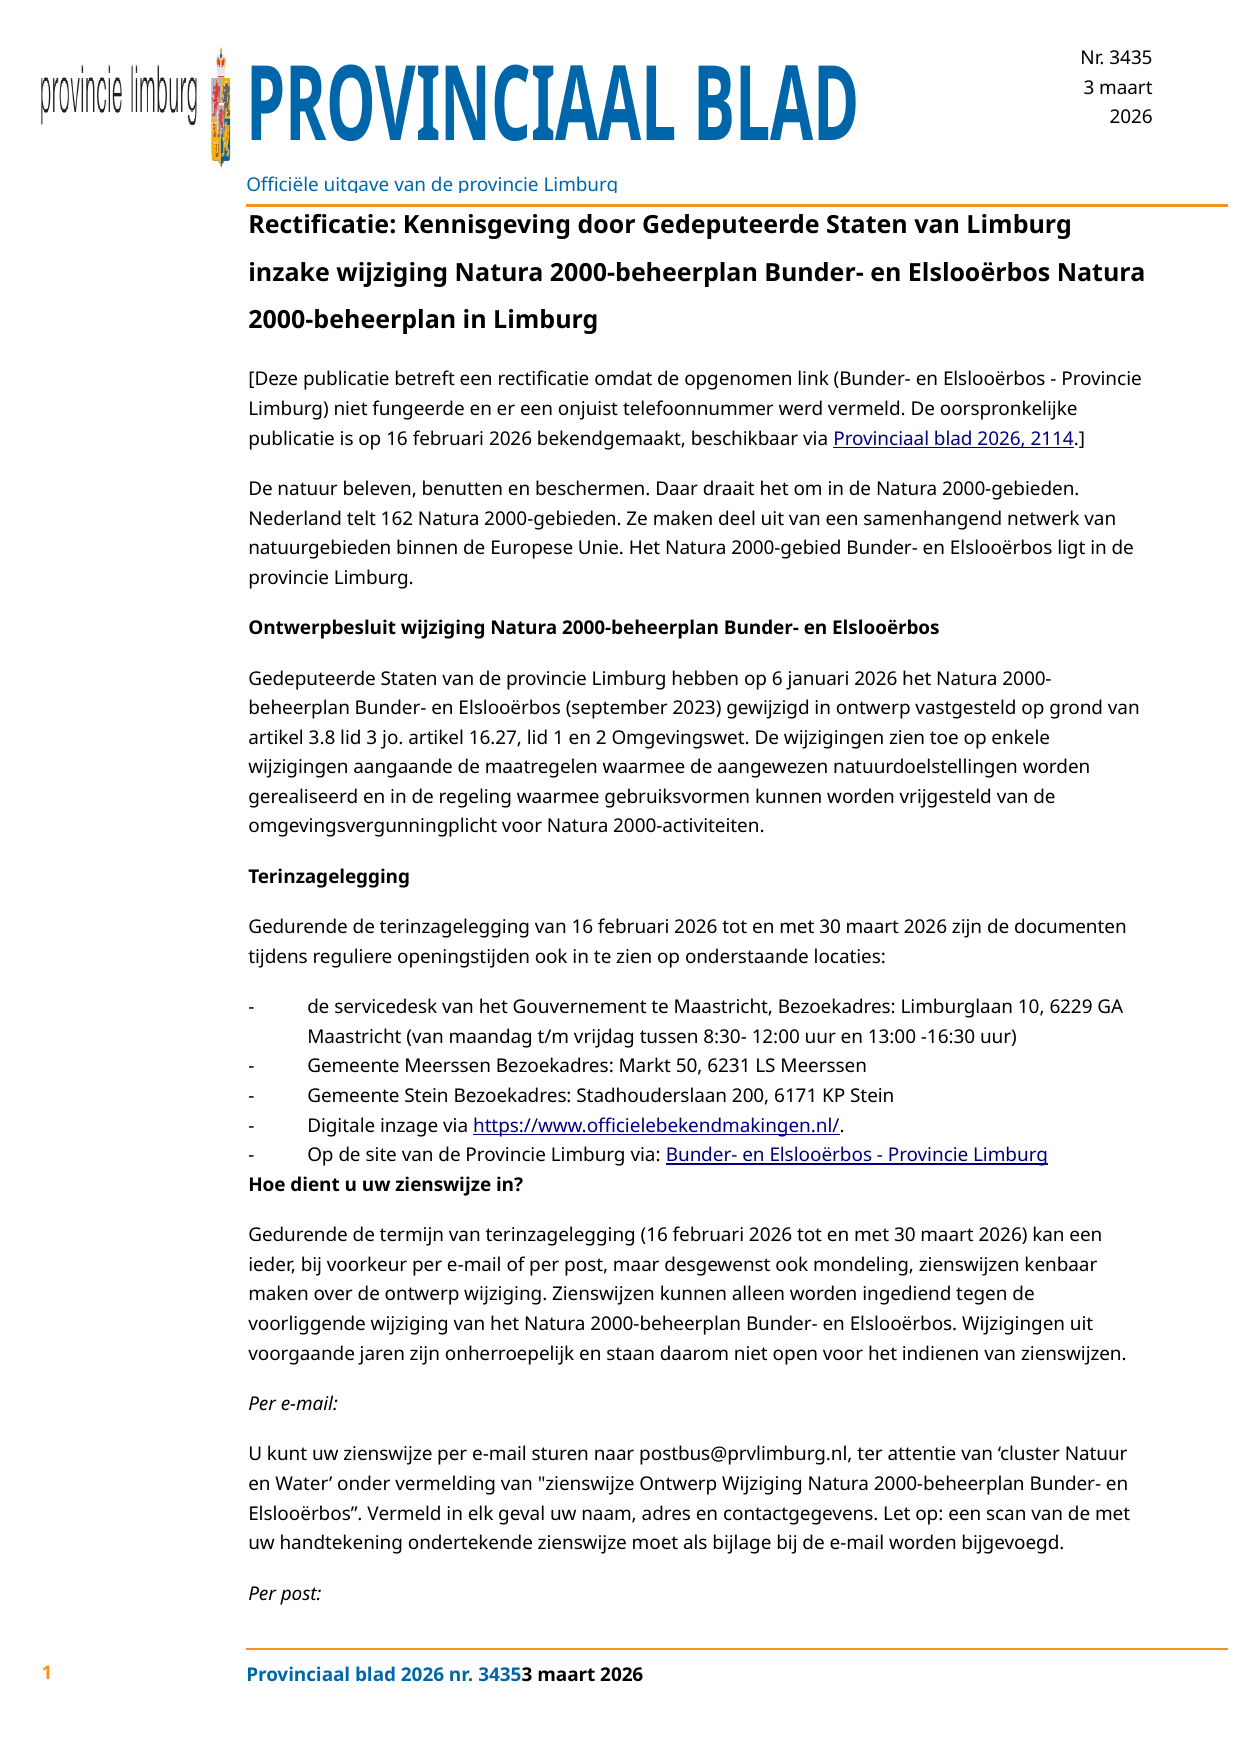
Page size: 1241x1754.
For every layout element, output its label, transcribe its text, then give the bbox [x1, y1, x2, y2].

text Hoe dient u uw zienswijze in? [248, 1171, 1152, 1197]
list Op de site van de Provincie Limburg via: Bunder- en Elslooërbos - Provincie Limburg [248, 1141, 1152, 1167]
list Gemeente Stein Bezoekadres: Stadhouderslaan 200, 6171 KP Stein [248, 1082, 1152, 1108]
text Per e-mail: [248, 1390, 1152, 1416]
text Terinzagelegging [248, 863, 1152, 889]
list Digitale inzage via https://www.officielebekendmakingen.nl/. [248, 1112, 1152, 1137]
text [Deze publicatie betreft een rectificatie omdat de opgenomen link (Bunder- en Elslooërbos - Provincie Limburg) niet fungeerde en er een onjuist telefoonnummer werd vermeld. De oorspronkelijke publicatie is op 16 februari 2026 bekendgemaakt, beschikbaar via Provinciaal blad 2026, 2114.] [248, 366, 1152, 450]
list Gemeente Meerssen Bezoekadres: Markt 50, 6231 LS Meerssen [248, 1053, 1152, 1078]
text Ontwerpbesluit wijziging Natura 2000-beheerplan Bunder- en Elslooërbos [248, 614, 1152, 640]
text Rectificatie: Kennisgeving door Gedeputeerde Staten van Limburg inzake wijziging Natura 2000-beheerplan Bunder- en Elslooërbos Natura 2000-beheerplan in Limburg [248, 207, 1152, 336]
list de servicedesk van het Gouvernement te Maastricht, Bezoekadres: Limburglaan 10, 6229 GA Maastricht (van maandag t/m vrijdag tussen 8:30- 12:00 uur en 13:00 -16:30 uur) [248, 993, 1152, 1049]
text Per post: [248, 1580, 1152, 1605]
text Gedeputeerde Staten van de provincie Limburg hebben op 6 januari 2026 het Natura 2000-beheerplan Bunder- en Elslooërbos (september 2023) gewijzigd in ontwerp vastgesteld op grond van artikel 3.8 lid 3 jo. artikel 16.27, lid 1 en 2 Omgevingswet. De wijzigingen zien toe op enkele wijzigingen aangaande de maatregelen waarmee de aangewezen natuurdoelstellingen worden gerealiseerd en in de regeling waarmee gebruiksvormen kunnen worden vrijgesteld van de omgevingsvergunningplicht voor Natura 2000-activiteiten. [248, 665, 1152, 838]
text Gedurende de terinzagelegging van 16 februari 2026 tot en met 30 maart 2026 zijn de documenten tijdens reguliere openingstijden ook in te zien op onderstaande locaties: [248, 913, 1152, 969]
picture [41, 47, 231, 172]
text U kunt uw zienswijze per e-mail sturen naar postbus@prvlimburg.nl, ter attentie van ‘cluster Natuur en Water’ onder vermelding van "zienswijze Ontwerp Wijziging Natura 2000-beheerplan Bunder- en Elslooërbos”. Vermeld in elk geval uw naam, adres en contactgegevens. Let op: een scan van de met uw handtekening ondertekende zienswijze moet als bijlage bij de e-mail worden bijgevoegd. [248, 1441, 1152, 1555]
text De natuur beleven, benutten en beschermen. Daar draait het om in de Natura 2000-gebieden. Nederland telt 162 Natura 2000-gebieden. Ze maken deel uit van een samenhangend netwerk van natuurgebieden binnen de Europese Unie. Het Natura 2000-gebied Bunder- en Elslooërbos ligt in de provincie Limburg. [248, 475, 1152, 589]
text Gedurende de termijn van terinzagelegging (16 februari 2026 tot en met 30 maart 2026) kan een ieder, bij voorkeur per e-mail of per post, maar desgewenst ook mondeling, zienswijzen kenbaar maken over de ontwerp wijziging. Zienswijzen kunnen alleen worden ingediend tegen de voorliggende wijziging van het Natura 2000-beheerplan Bunder- en Elslooërbos. Wijzigingen uit voorgaande jaren zijn onherroepelijk en staan daarom niet open voor het indienen van zienswijzen. [248, 1221, 1152, 1365]
